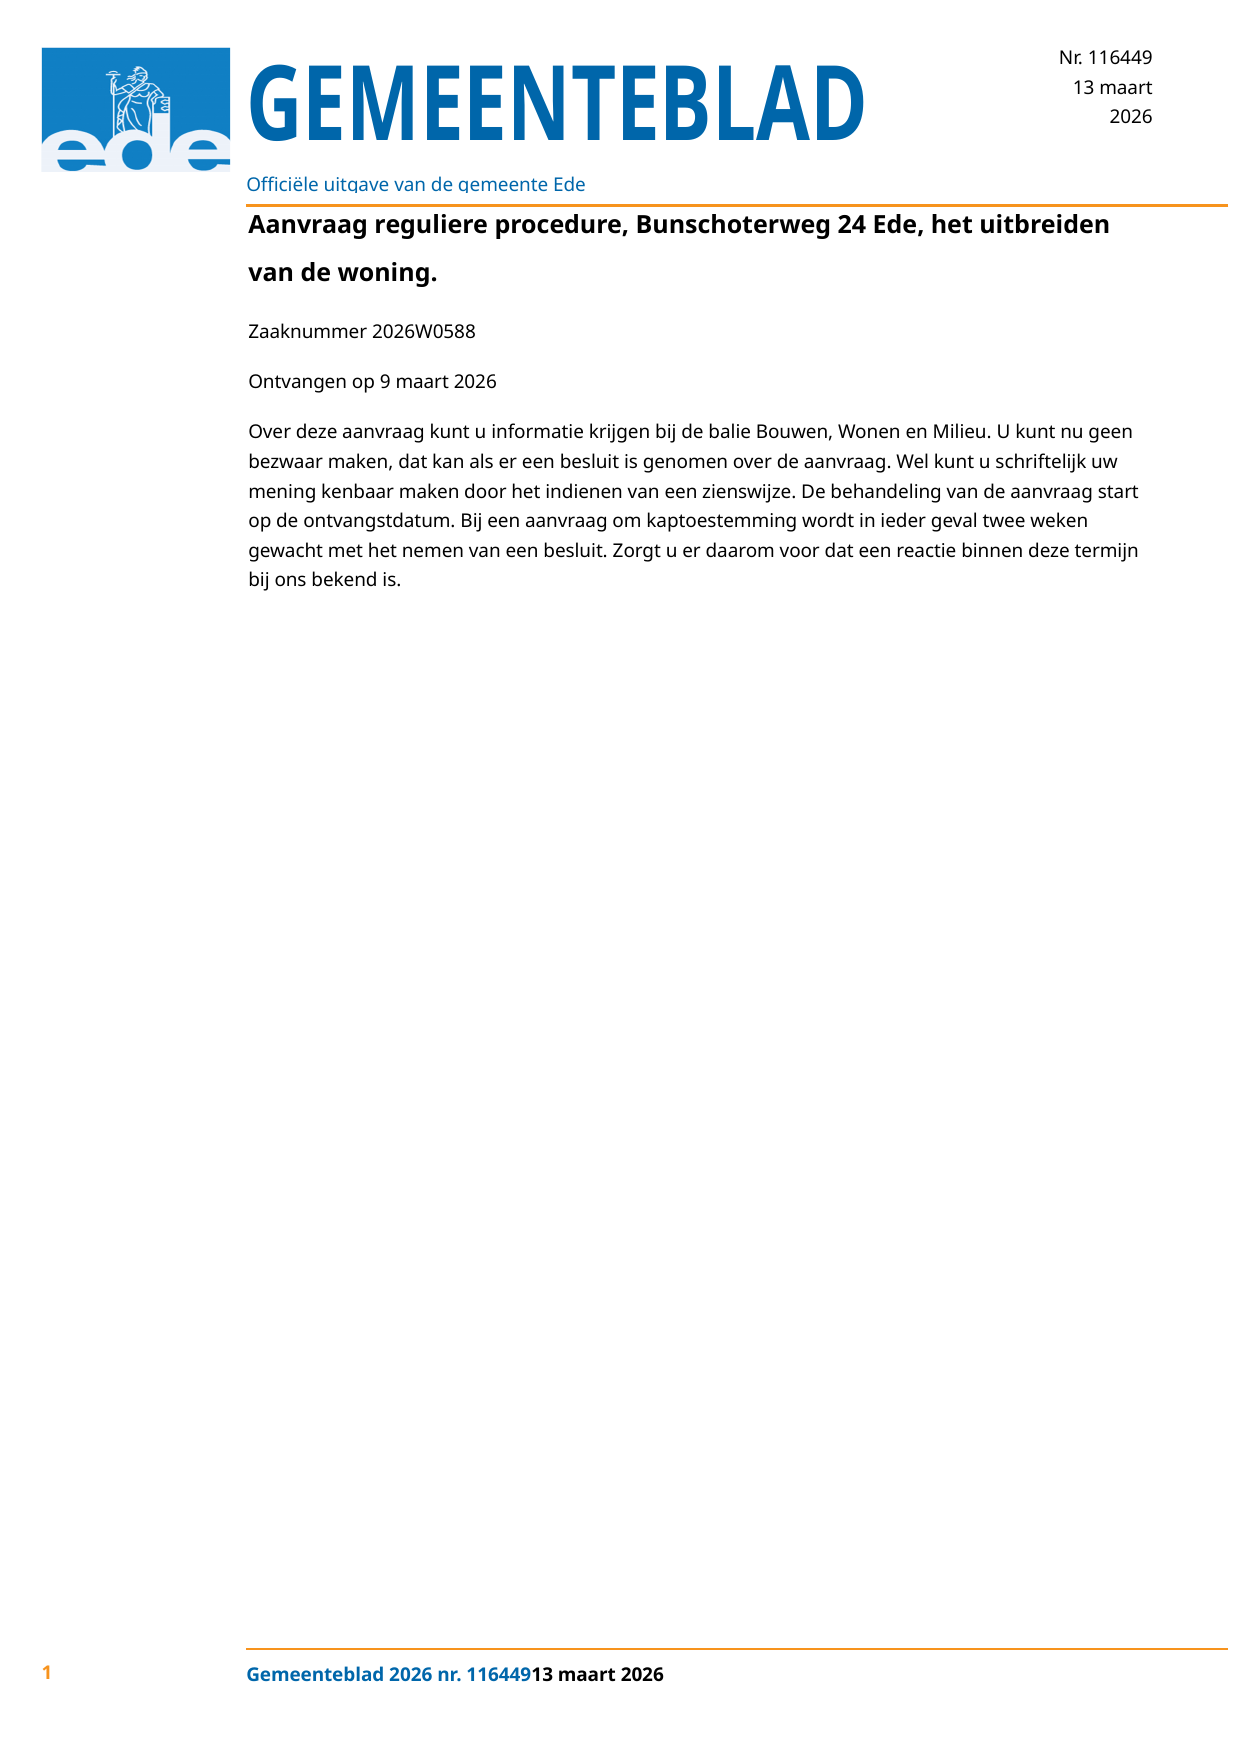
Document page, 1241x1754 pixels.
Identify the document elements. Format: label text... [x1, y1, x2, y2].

text Ontvangen op 9 maart 2026 [248, 368, 1152, 394]
text Over deze aanvraag kunt u informatie krijgen bij de balie Bouwen, Wonen en Milieu. U kunt nu geen bezwaar maken, dat kan als er een besluit is genomen over de aanvraag. Wel kunt u schriftelijk uw mening kenbaar maken door het indienen van een zienswijze. De behandeling van de aanvraag start op de ontvangstdatum. Bij een aanvraag om kaptoestemming wordt in ieder geval twee weken gewacht met het nemen van een besluit. Zorgt u er daarom voor dat een reactie binnen deze termijn bij ons bekend is. [248, 419, 1152, 592]
picture [41, 47, 231, 172]
text Aanvraag reguliere procedure, Bunschoterweg 24 Ede, het uitbreiden van de woning. [248, 207, 1152, 288]
text Zaaknummer 2026W0588 [248, 318, 1152, 344]
